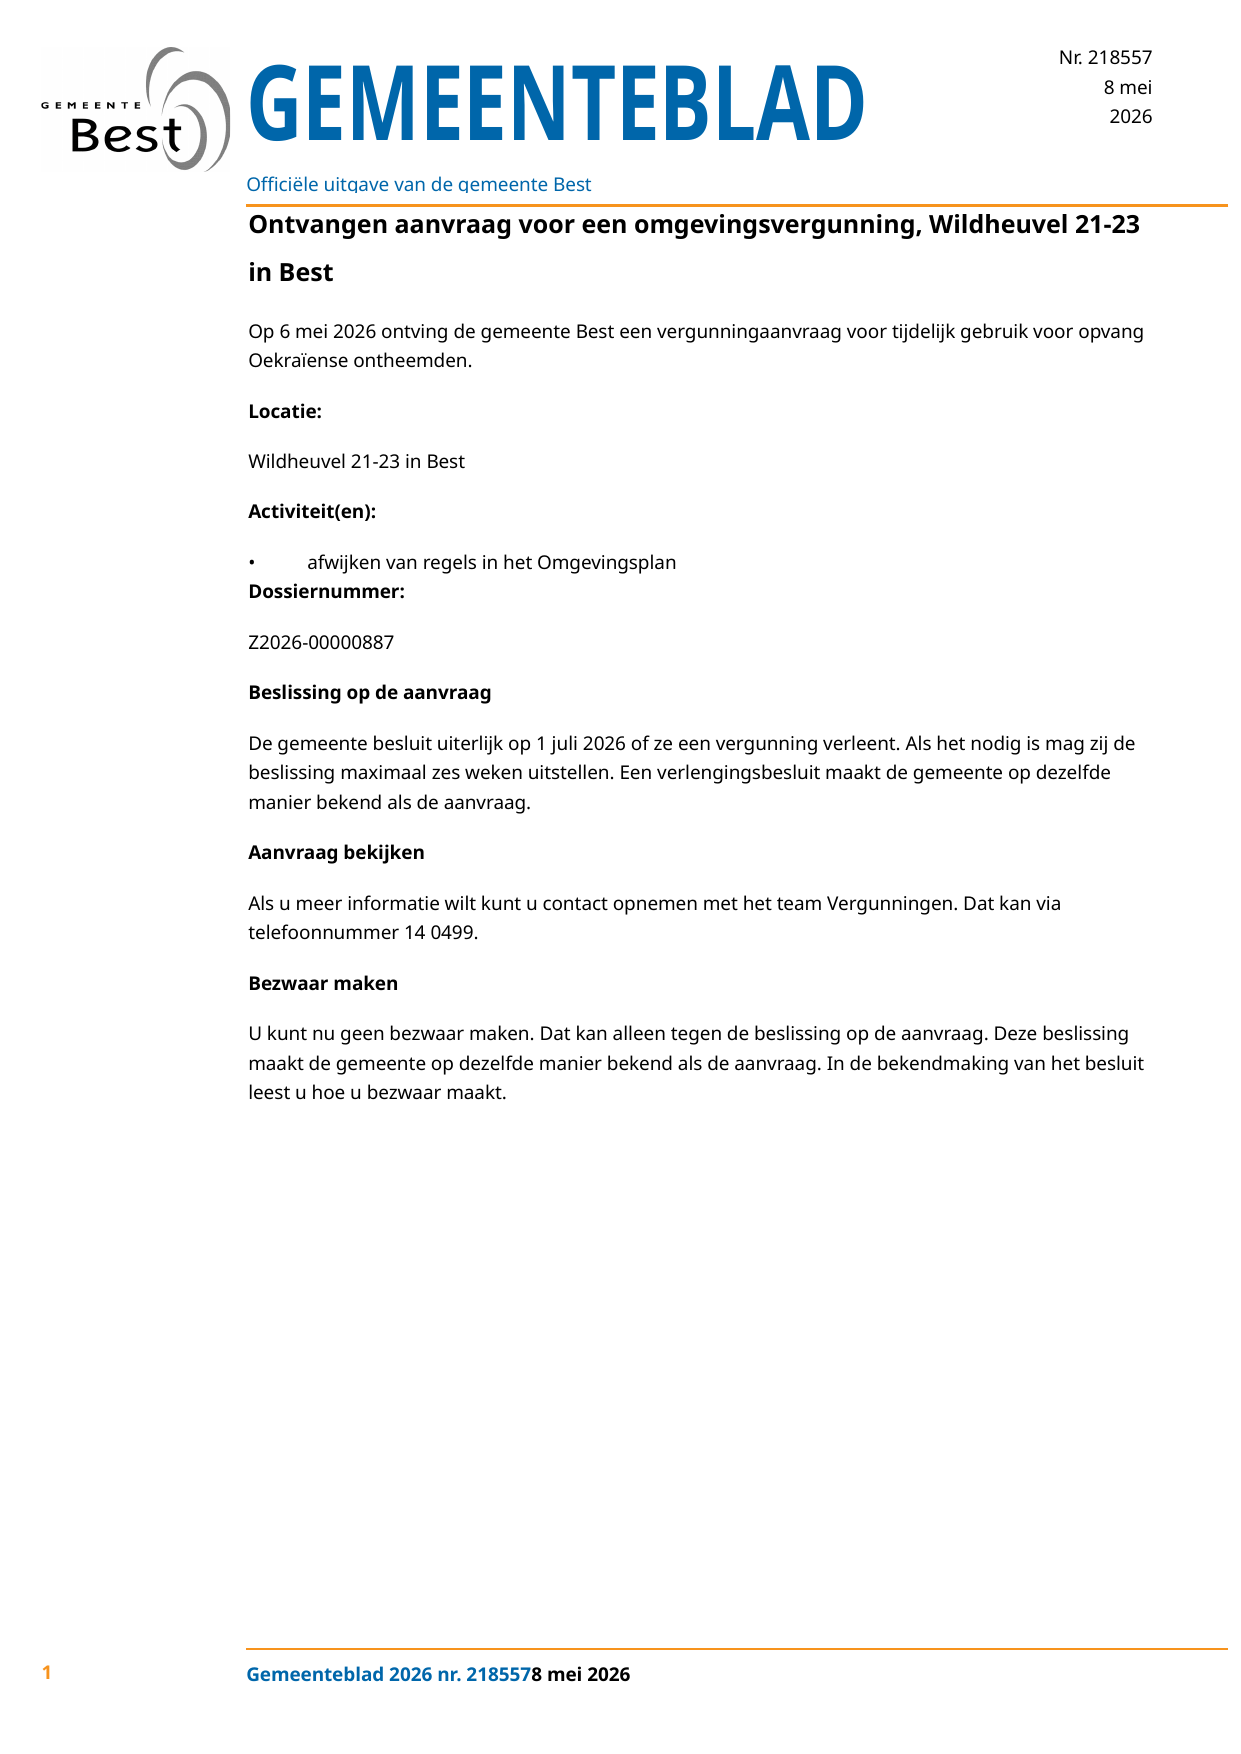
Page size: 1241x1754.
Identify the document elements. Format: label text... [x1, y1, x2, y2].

text De gemeente besluit uiterlijk op 1 juli 2026 of ze een vergunning verleent. Als het nodig is mag zij de beslissing maximaal zes weken uitstellen. Een verlengingsbesluit maakt de gemeente op dezelfde manier bekend als de aanvraag. [248, 730, 1152, 815]
text Als u meer informatie wilt kunt u contact opnemen met het team Vergunningen. Dat kan via telefoonnummer 14 0499. [248, 890, 1152, 945]
text Beslissing op de aanvraag [248, 679, 1152, 705]
text Locatie: [248, 398, 1152, 424]
text Ontvangen aanvraag voor een omgevingsvergunning, Wildheuvel 21-23 in Best [248, 207, 1152, 288]
list afwijken van regels in het Omgevingsplan [248, 549, 1152, 575]
text Dossiernummer: [248, 579, 1152, 604]
text Activiteit(en): [248, 499, 1152, 524]
text Bezwaar maken [248, 970, 1152, 996]
text Z2026-00000887 [248, 629, 1152, 655]
picture [41, 47, 231, 172]
text Op 6 mei 2026 ontving de gemeente Best een vergunningaanvraag voor tijdelijk gebruik voor opvang Oekraïense ontheemden. [248, 318, 1152, 373]
text Aanvraag bekijken [248, 839, 1152, 865]
text Wildheuvel 21-23 in Best [248, 448, 1152, 474]
text U kunt nu geen bezwaar maken. Dat kan alleen tegen de beslissing op de aanvraag. Deze beslissing maakt de gemeente op dezelfde manier bekend als de aanvraag. In de bekendmaking van het besluit leest u hoe u bezwaar maakt. [248, 1020, 1152, 1105]
